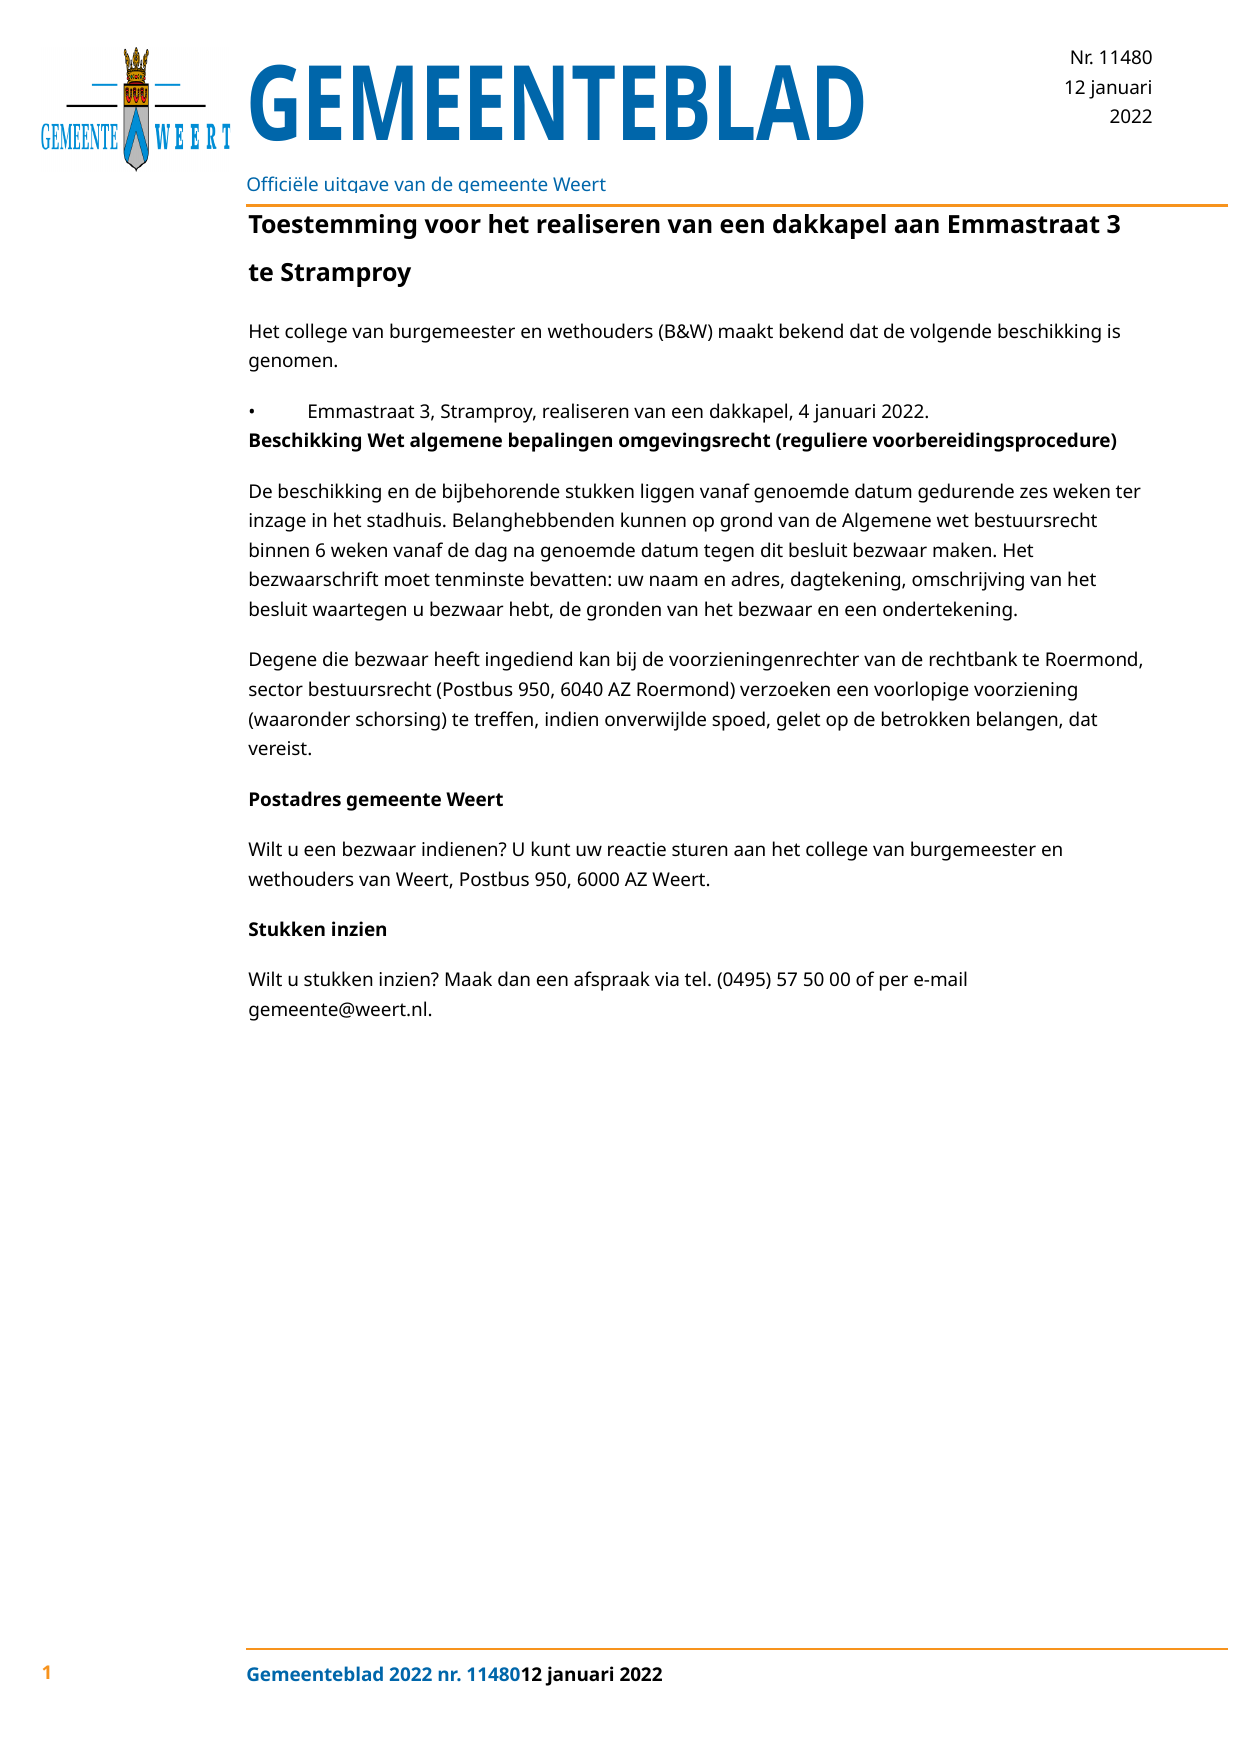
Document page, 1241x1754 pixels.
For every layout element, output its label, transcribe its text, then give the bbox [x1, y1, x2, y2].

text De beschikking en de bijbehorende stukken liggen vanaf genoemde datum gedurende zes weken ter inzage in het stadhuis. Belanghebbenden kunnen op grond van de Algemene wet bestuursrecht binnen 6 weken vanaf de dag na genoemde datum tegen dit besluit bezwaar maken. Het bezwaarschrift moet tenminste bevatten: uw naam en adres, dagtekening, omschrijving van het besluit waartegen u bezwaar hebt, de gronden van het bezwaar en een ondertekening. [248, 478, 1152, 622]
text Degene die bezwaar heeft ingediend kan bij de voorzieningenrechter van de rechtbank te Roermond, sector bestuursrecht (Postbus 950, 6040 AZ Roermond) verzoeken een voorlopige voorziening (waaronder schorsing) te treffen, indien onverwijlde spoed, gelet op de betrokken belangen, dat vereist. [248, 647, 1152, 761]
text Wilt u stukken inzien? Maak dan een afspraak via tel. (0495) 57 50 00 of per e-mail gemeente@weert.nl. [248, 967, 1152, 1022]
text Beschikking Wet algemene bepalingen omgevingsrecht (reguliere voorbereidingsprocedure) [248, 427, 1152, 453]
text Postadres gemeente Weert [248, 786, 1152, 812]
text Toestemming voor het realiseren van een dakkapel aan Emmastraat 3 te Stramproy [248, 207, 1152, 288]
list Emmastraat 3, Stramproy, realiseren van een dakkapel, 4 januari 2022. [248, 398, 1152, 424]
picture [41, 47, 231, 172]
text Wilt u een bezwaar indienen? U kunt uw reactie sturen aan het college van burgemeester en wethouders van Weert, Postbus 950, 6000 AZ Weert. [248, 836, 1152, 892]
text Stukken inzien [248, 916, 1152, 942]
text Het college van burgemeester en wethouders (B&W) maakt bekend dat de volgende beschikking is genomen. [248, 318, 1152, 373]
